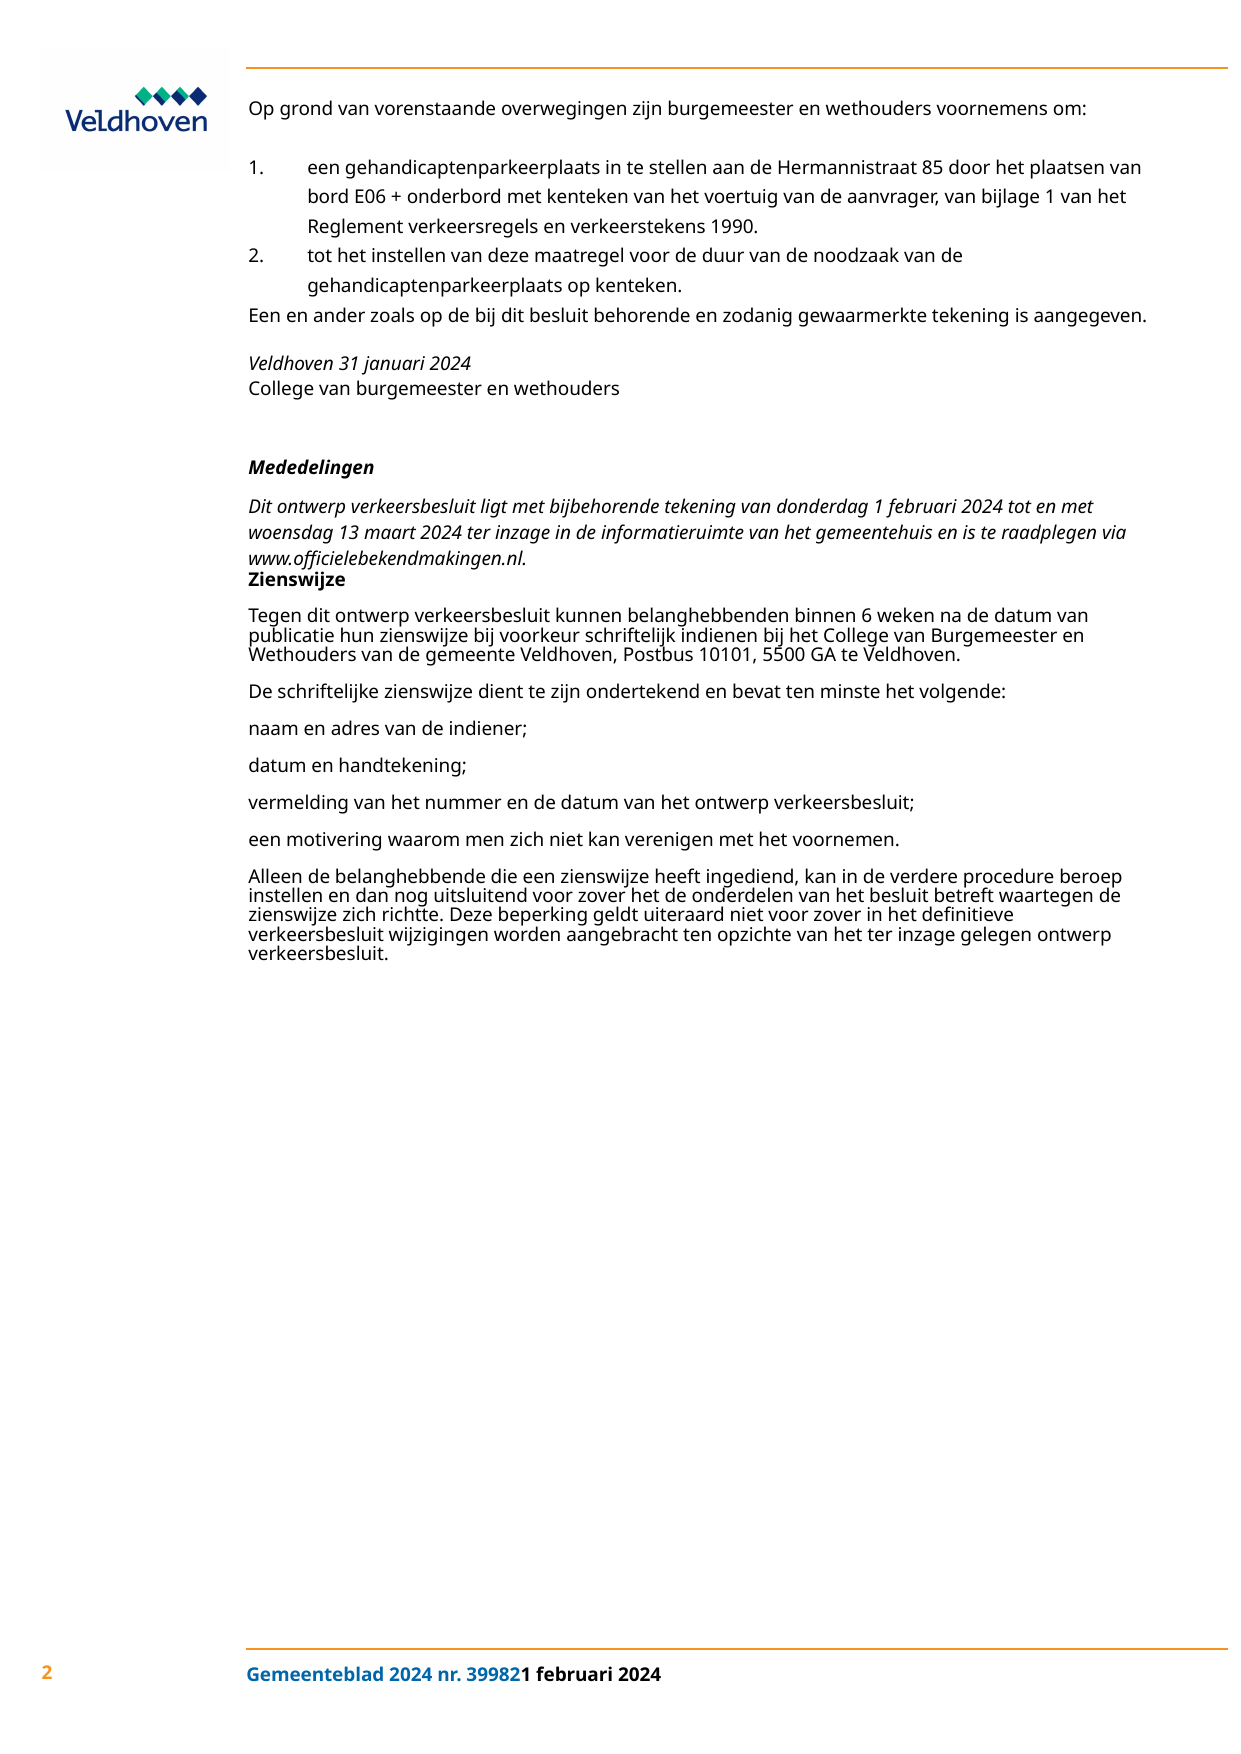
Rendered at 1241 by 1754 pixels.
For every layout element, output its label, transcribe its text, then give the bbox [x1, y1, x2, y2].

text De schriftelijke zienswijze dient te zijn ondertekend en bevat ten minste het volgende: [248, 683, 1152, 702]
list een gehandicaptenparkeerplaats in te stellen aan de Hermannistraat 85 door het plaatsen van bord E06 + onderbord met kenteken van het voertuig van de aanvrager, van bijlage 1 van het Reglement verkeersregels en verkeerstekens 1990. [248, 154, 1152, 239]
text Mededelingen [248, 454, 1152, 480]
text datum en handtekening; [248, 757, 1152, 776]
text Zienswijze [248, 571, 1152, 590]
text Alleen de belanghebbende die een zienswijze heeft ingediend, kan in de verdere procedure beroep instellen en dan nog uitsluitend voor zover het de onderdelen van het besluit betreft waartegen de zienswijze zich richtte. Deze beperking geldt uiteraard niet voor zover in het definitieve verkeersbesluit wijzigingen worden aangebracht ten opzichte van het ter inzage gelegen ontwerp verkeersbesluit. [248, 868, 1152, 964]
text naam en adres van de indiener; [248, 720, 1152, 739]
list tot het instellen van deze maatregel voor de duur van de noodzaak van de gehandicaptenparkeerplaats op kenteken. [248, 243, 1152, 298]
picture [41, 47, 231, 172]
text vermelding van het nummer en de datum van het ontwerp verkeersbesluit; [248, 794, 1152, 813]
text een motivering waarom men zich niet kan verenigen met het voornemen. [248, 831, 1152, 850]
text Veldhoven 31 januari 2024 [248, 350, 1152, 375]
text Op grond van vorenstaande overwegingen zijn burgemeester en wethouders voornemens om: [248, 95, 1152, 121]
text Een en ander zoals op de bij dit besluit behorende en zodanig gewaarmerkte tekening is aangegeven. [248, 302, 1152, 328]
text Tegen dit ontwerp verkeersbesluit kunnen belanghebbenden binnen 6 weken na de datum van publicatie hun zienswijze bij voorkeur schriftelijk indienen bij het College van Burgemeester en Wethouders van de gemeente Veldhoven, Postbus 10101, 5500 GA te Veldhoven. [248, 607, 1152, 665]
text College van burgemeester en wethouders [248, 375, 1152, 401]
text Dit ontwerp verkeersbesluit ligt met bijbehorende tekening van donderdag 1 februari 2024 tot en met woensdag 13 maart 2024 ter inzage in de informatieruimte van het gemeentehuis en is te raadplegen via www.officielebekendmakingen.nl. [248, 493, 1152, 571]
